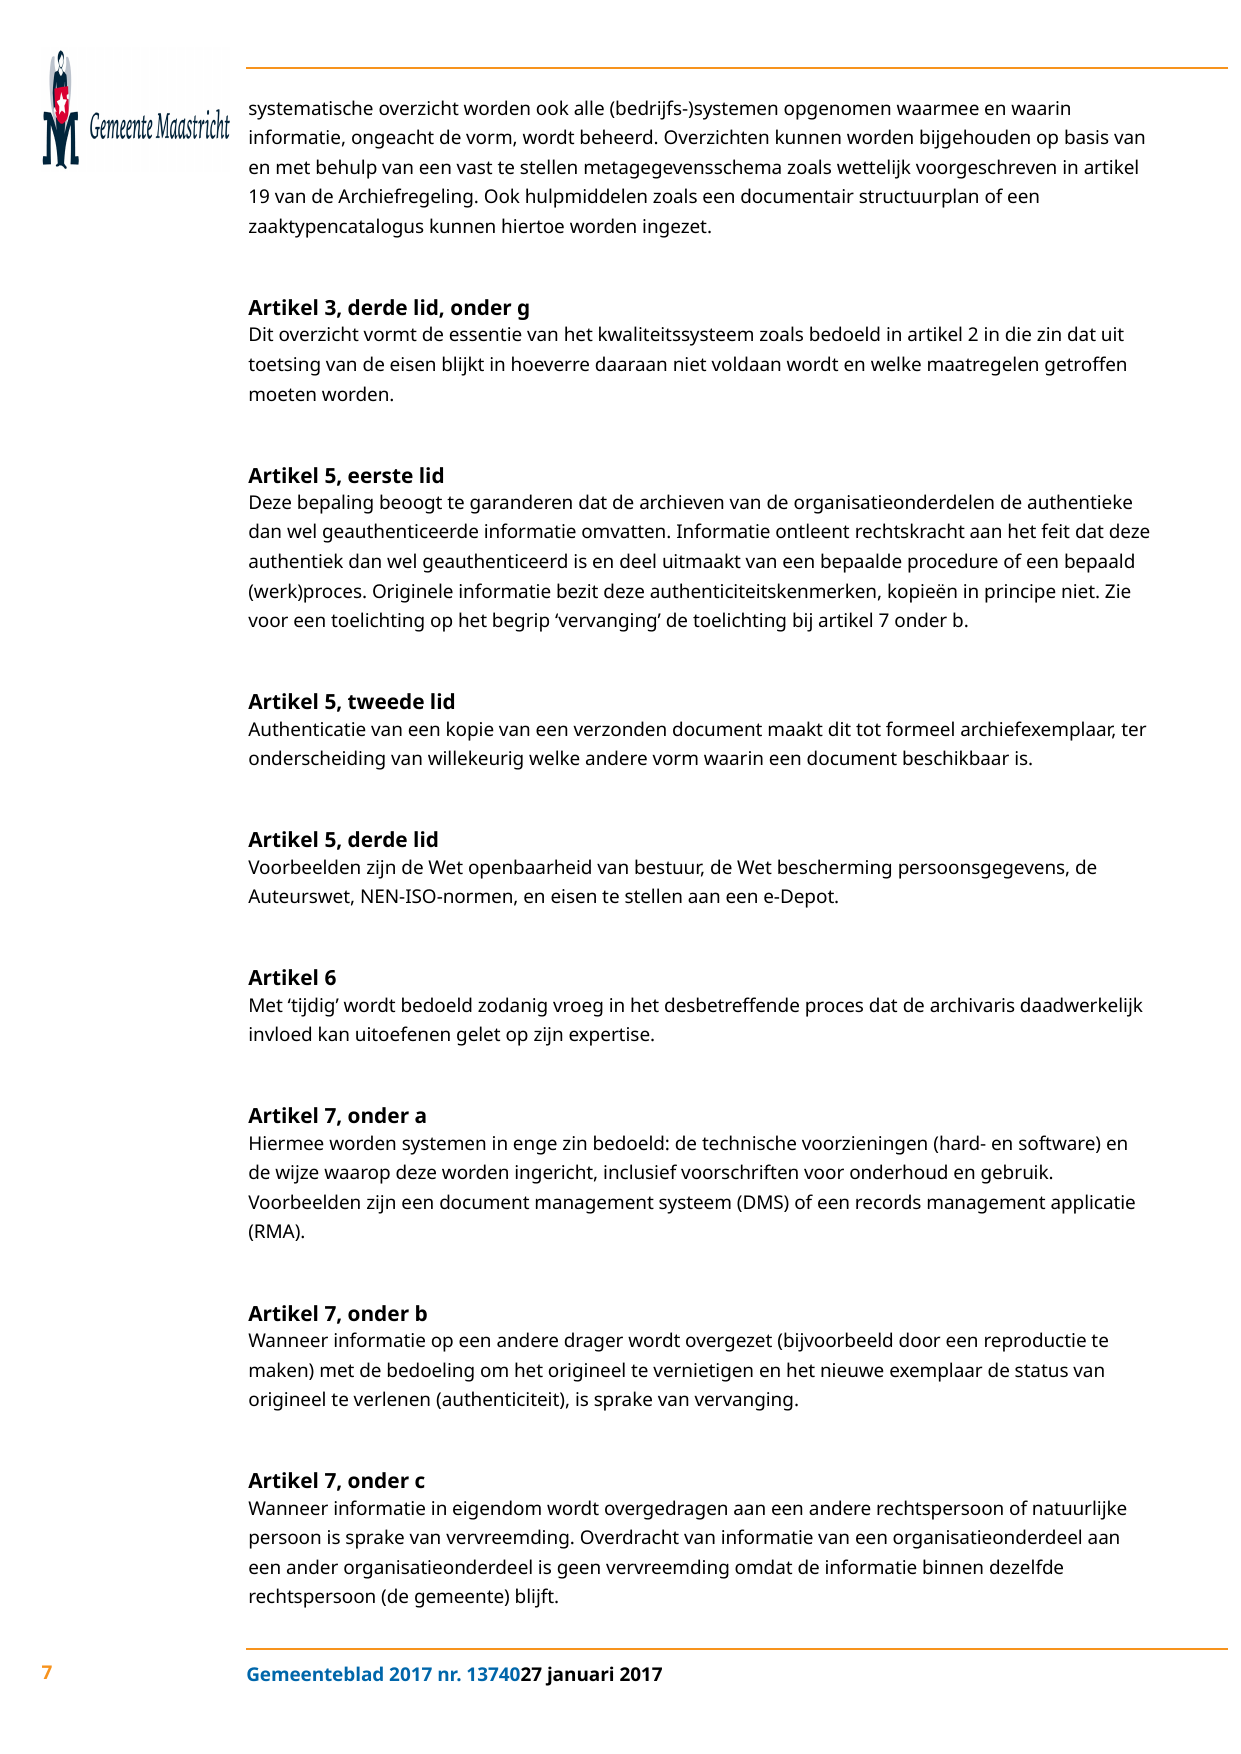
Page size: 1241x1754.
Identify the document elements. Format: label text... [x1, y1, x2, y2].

text Artikel 5, eerste lid [248, 461, 1152, 489]
text Voorbeelden zijn de Wet openbaarheid van bestuur, de Wet bescherming persoonsgegevens, de Auteurswet, NEN-ISO-normen, en eisen te stellen aan een e-Depot. [248, 854, 1152, 909]
text Wanneer informatie in eigendom wordt overgedragen aan een andere rechtspersoon of natuurlijke persoon is sprake van vervreemding. Overdracht van informatie van een organisatieonderdeel aan een ander organisatieonderdeel is geen vervreemding omdat de informatie binnen dezelfde rechtspersoon (de gemeente) blijft. [248, 1495, 1152, 1609]
text Authenticatie van een kopie van een verzonden document maakt dit tot formeel archiefexemplaar, ter onderscheiding van willekeurig welke andere vorm waarin een document beschikbaar is. [248, 716, 1152, 771]
text Hiermee worden systemen in enge zin bedoeld: de technische voorzieningen (hard- en software) en de wijze waarop deze worden ingericht, inclusief voorschriften voor onderhoud en gebruik. Voorbeelden zijn een document management systeem (DMS) of een records management applicatie (RMA). [248, 1130, 1152, 1244]
text Artikel 7, onder b [248, 1299, 1152, 1327]
text Artikel 6 [248, 963, 1152, 992]
text systematische overzicht worden ook alle (bedrijfs-)systemen opgenomen waarmee en waarin informatie, ongeacht de vorm, wordt beheerd. Overzichten kunnen worden bijgehouden op basis van en met behulp van een vast te stellen metagegevensschema zoals wettelijk voorgeschreven in artikel 19 van de Archiefregeling. Ook hulpmiddelen zoals een documentair structuurplan of een zaaktypencatalogus kunnen hiertoe worden ingezet. [248, 95, 1152, 239]
text Wanneer informatie op een andere drager wordt overgezet (bijvoorbeeld door een reproductie te maken) met de bedoeling om het origineel te vernietigen en het nieuwe exemplaar de status van origineel te verlenen (authenticiteit), is sprake van vervanging. [248, 1327, 1152, 1412]
text Artikel 7, onder a [248, 1102, 1152, 1130]
text Dit overzicht vormt de essentie van het kwaliteitssysteem zoals bedoeld in artikel 2 in die zin dat uit toetsing van de eisen blijkt in hoeverre daaraan niet voldaan wordt en welke maatregelen getroffen moeten worden. [248, 322, 1152, 406]
text Artikel 5, tweede lid [248, 687, 1152, 716]
text Artikel 3, derde lid, onder g [248, 293, 1152, 322]
text Artikel 5, derde lid [248, 826, 1152, 854]
text Artikel 7, onder c [248, 1466, 1152, 1495]
text Met ‘tijdig’ wordt bedoeld zodanig vroeg in het desbetreffende proces dat de archivaris daadwerkelijk invloed kan uitoefenen gelet op zijn expertise. [248, 992, 1152, 1047]
text Deze bepaling beoogt te garanderen dat de archieven van de organisatieonderdelen de authentieke dan wel geauthenticeerde informatie omvatten. Informatie ontleent rechtskracht aan het feit dat deze authentiek dan wel geauthenticeerd is en deel uitmaakt van een bepaalde procedure of een bepaald (werk)proces. Originele informatie bezit deze authenticiteitskenmerken, kopieën in principe niet. Zie voor een toelichting op het begrip ‘vervanging’ de toelichting bij artikel 7 onder b. [248, 489, 1152, 633]
picture [41, 47, 231, 172]
